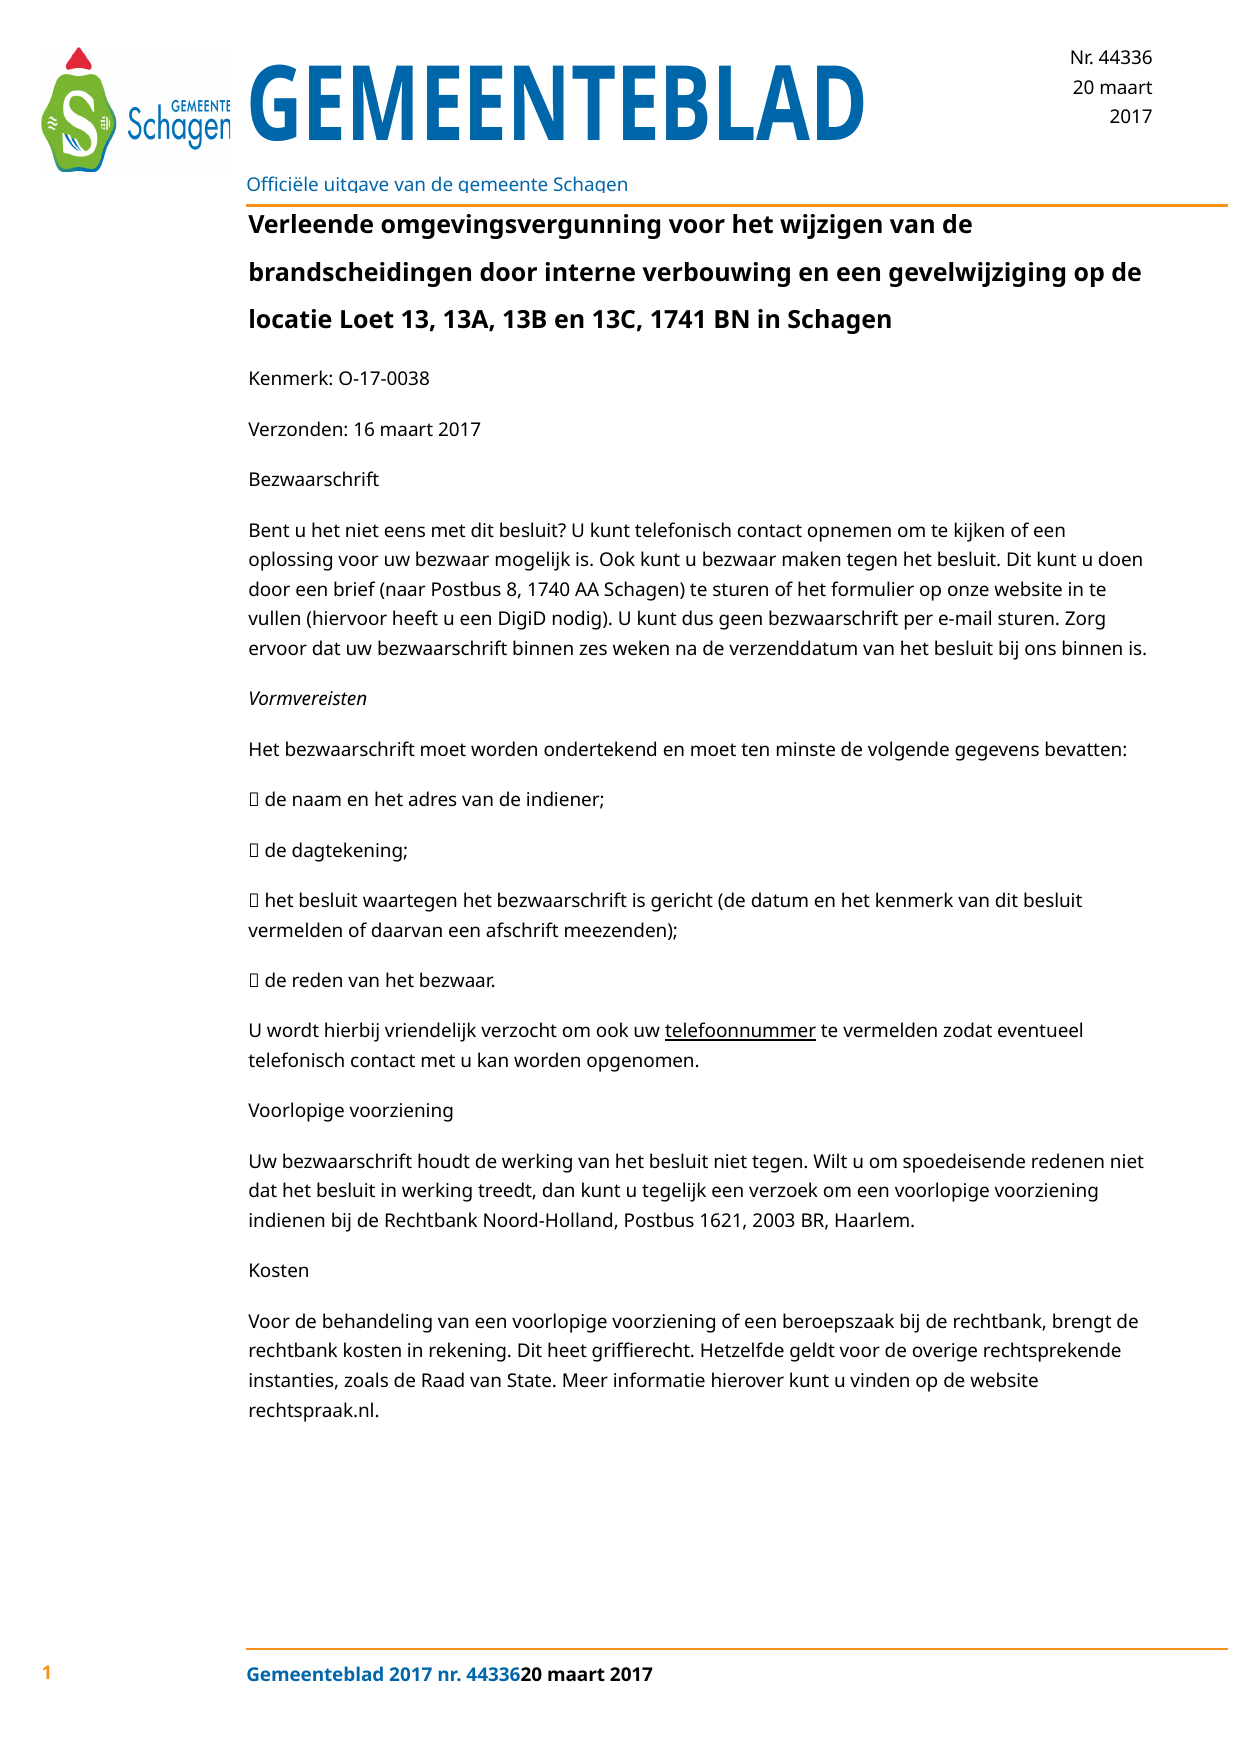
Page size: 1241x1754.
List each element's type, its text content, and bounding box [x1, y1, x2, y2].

text Verleende omgevingsvergunning voor het wijzigen van de brandscheidingen door interne verbouwing en een gevelwijziging op de locatie Loet 13, 13A, 13B en 13C, 1741 BN in Schagen [248, 207, 1152, 336]
picture [41, 47, 231, 172]
text Uw bezwaarschrift houdt de werking van het besluit niet tegen. Wilt u om spoedeisende redenen niet dat het besluit in werking treedt, dan kunt u tegelijk een verzoek om een voorlopige voorziening indienen bij de Rechtbank Noord-Holland, Postbus 1621, 2003 BR, Haarlem. [248, 1148, 1152, 1233]
text Vormvereisten [248, 686, 1152, 711]
text Bezwaarschrift [248, 466, 1152, 492]
text  de naam en het adres van de indiener; [248, 786, 1152, 812]
text Voor de behandeling van een voorlopige voorziening of een beroepszaak bij de rechtbank, brengt de rechtbank kosten in rekening. Dit heet griffierecht. Hetzelfde geldt voor de overige rechtsprekende instanties, zoals de Raad van State. Meer informatie hierover kunt u vinden op de website rechtspraak.nl. [248, 1308, 1152, 1422]
text Bent u het niet eens met dit besluit? U kunt telefonisch contact opnemen om te kijken of een oplossing voor uw bezwaar mogelijk is. Ook kunt u bezwaar maken tegen het besluit. Dit kunt u doen door een brief (naar Postbus 8, 1740 AA Schagen) te sturen of het formulier op onze website in te vullen (hiervoor heeft u een DigiD nodig). U kunt dus geen bezwaarschrift per e-mail sturen. Zorg ervoor dat uw bezwaarschrift binnen zes weken na de verzenddatum van het besluit bij ons binnen is. [248, 517, 1152, 661]
text Kenmerk: O-17-0038 [248, 366, 1152, 391]
text  de dagtekening; [248, 837, 1152, 862]
text Het bezwaarschrift moet worden ondertekend en moet ten minste de volgende gegevens bevatten: [248, 736, 1152, 762]
text Voorlopige voorziening [248, 1098, 1152, 1123]
text Kosten [248, 1258, 1152, 1283]
text  het besluit waartegen het bezwaarschrift is gericht (de datum en het kenmerk van dit besluit vermelden of daarvan een afschrift meezenden); [248, 887, 1152, 942]
text Verzonden: 16 maart 2017 [248, 416, 1152, 442]
text U wordt hierbij vriendelijk verzocht om ook uw telefoonnummer te vermelden zodat eventueel telefonisch contact met u kan worden opgenomen. [248, 1018, 1152, 1073]
text  de reden van het bezwaar. [248, 967, 1152, 993]
